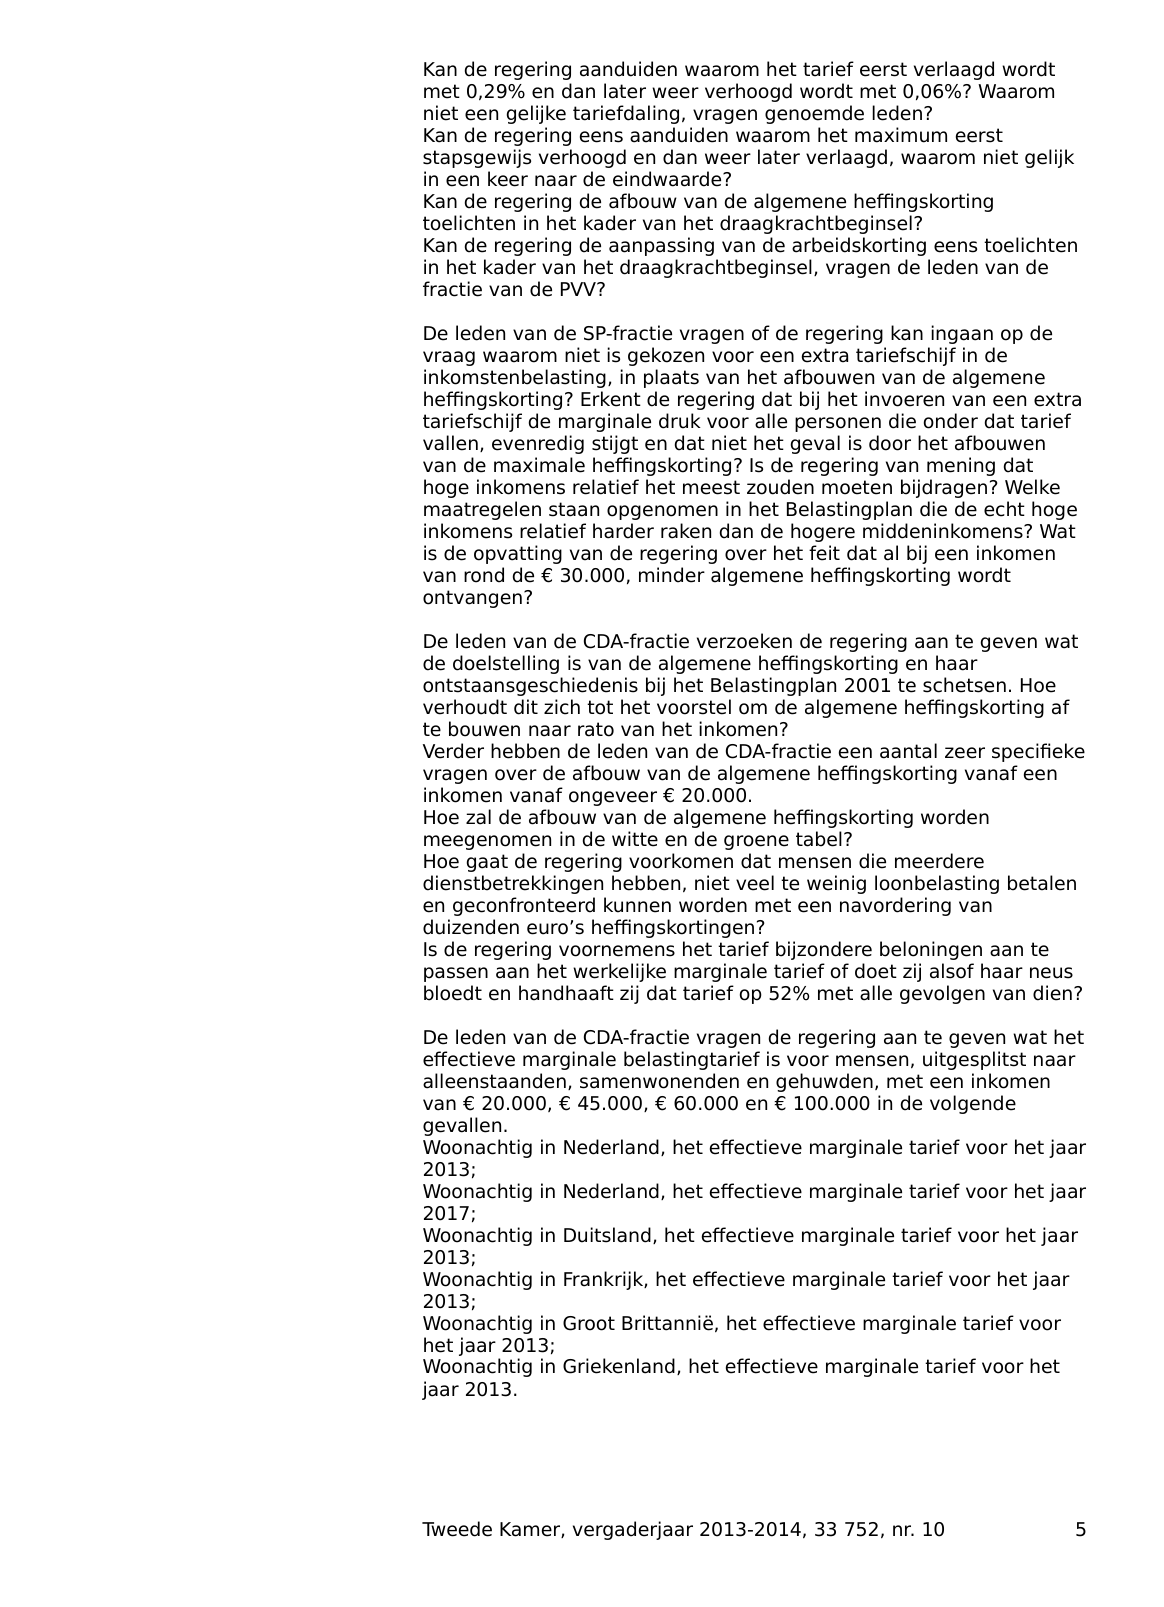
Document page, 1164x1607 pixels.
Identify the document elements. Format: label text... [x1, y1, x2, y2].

text De leden van de SP-fractie vragen of de regering kan ingaan op de vraag waarom niet is gekozen voor een extra tariefschijf in de inkomstenbelasting, in plaats van het afbouwen van de algemene heffingskorting? Erkent de regering dat bij het invoeren van een extra tariefschijf de marginale druk voor alle personen die onder dat tarief vallen, evenredig stijgt en dat niet het geval is door het afbouwen van de maximale heffingskorting? Is de regering van mening dat hoge inkomens relatief het meest zouden moeten bijdragen? Welke maatregelen staan opgenomen in het Belastingplan die de echt hoge inkomens relatief harder raken dan de hogere middeninkomens? Wat is de opvatting van de regering over het feit dat al bij een inkomen van rond de € 30.000, minder algemene heffingskorting wordt ontvangen? [422, 323, 1087, 609]
text De leden van de CDA-fractie vragen de regering aan te geven wat het effectieve marginale belastingtarief is voor mensen, uitgesplitst naar alleenstaanden, samenwonenden en gehuwden, met een inkomen van € 20.000, € 45.000, € 60.000 en € 100.000 in de volgende gevallen. [422, 1027, 1087, 1137]
text Woonachtig in Griekenland, het effectieve marginale tarief voor het jaar 2013. [422, 1356, 1087, 1400]
text Verder hebben de leden van de CDA-fractie een aantal zeer specifieke vragen over de afbouw van de algemene heffingskorting vanaf een inkomen vanaf ongeveer € 20.000. [422, 741, 1087, 807]
text Kan de regering de afbouw van de algemene heffingskorting toelichten in het kader van het draagkrachtbeginsel? [422, 191, 1087, 235]
text Kan de regering aanduiden waarom het tarief eerst verlaagd wordt met 0,29% en dan later weer verhoogd wordt met 0,06%? Waarom niet een gelijke tariefdaling, vragen genoemde leden? [422, 59, 1087, 125]
text Kan de regering eens aanduiden waarom het maximum eerst stapsgewijs verhoogd en dan weer later verlaagd, waarom niet gelijk in een keer naar de eindwaarde? [422, 125, 1087, 191]
text De leden van de CDA-fractie verzoeken de regering aan te geven wat de doelstelling is van de algemene heffingskorting en haar ontstaansgeschiedenis bij het Belastingplan 2001 te schetsen. Hoe verhoudt dit zich tot het voorstel om de algemene heffingskorting af te bouwen naar rato van het inkomen? [422, 631, 1087, 741]
text Woonachtig in Nederland, het effectieve marginale tarief voor het jaar 2017; [422, 1181, 1087, 1224]
text Hoe gaat de regering voorkomen dat mensen die meerdere dienstbetrekkingen hebben, niet veel te weinig loonbelasting betalen en geconfronteerd kunnen worden met een navordering van duizenden euro’s heffingskortingen? [422, 851, 1087, 939]
text Woonachtig in Duitsland, het effectieve marginale tarief voor het jaar 2013; [422, 1224, 1087, 1268]
text Hoe zal de afbouw van de algemene heffingskorting worden meegenomen in de witte en de groene tabel? [422, 807, 1087, 851]
text Woonachtig in Nederland, het effectieve marginale tarief voor het jaar 2013; [422, 1137, 1087, 1181]
text Is de regering voornemens het tarief bijzondere beloningen aan te passen aan het werkelijke marginale tarief of doet zij alsof haar neus bloedt en handhaaft zij dat tarief op 52% met alle gevolgen van dien? [422, 939, 1087, 1004]
text Kan de regering de aanpassing van de arbeidskorting eens toelichten in het kader van het draagkrachtbeginsel, vragen de leden van de fractie van de PVV? [422, 235, 1087, 301]
text Woonachtig in Frankrijk, het effectieve marginale tarief voor het jaar 2013; [422, 1268, 1087, 1312]
text Woonachtig in Groot Brittannië, het effectieve marginale tarief voor het jaar 2013; [422, 1312, 1087, 1356]
